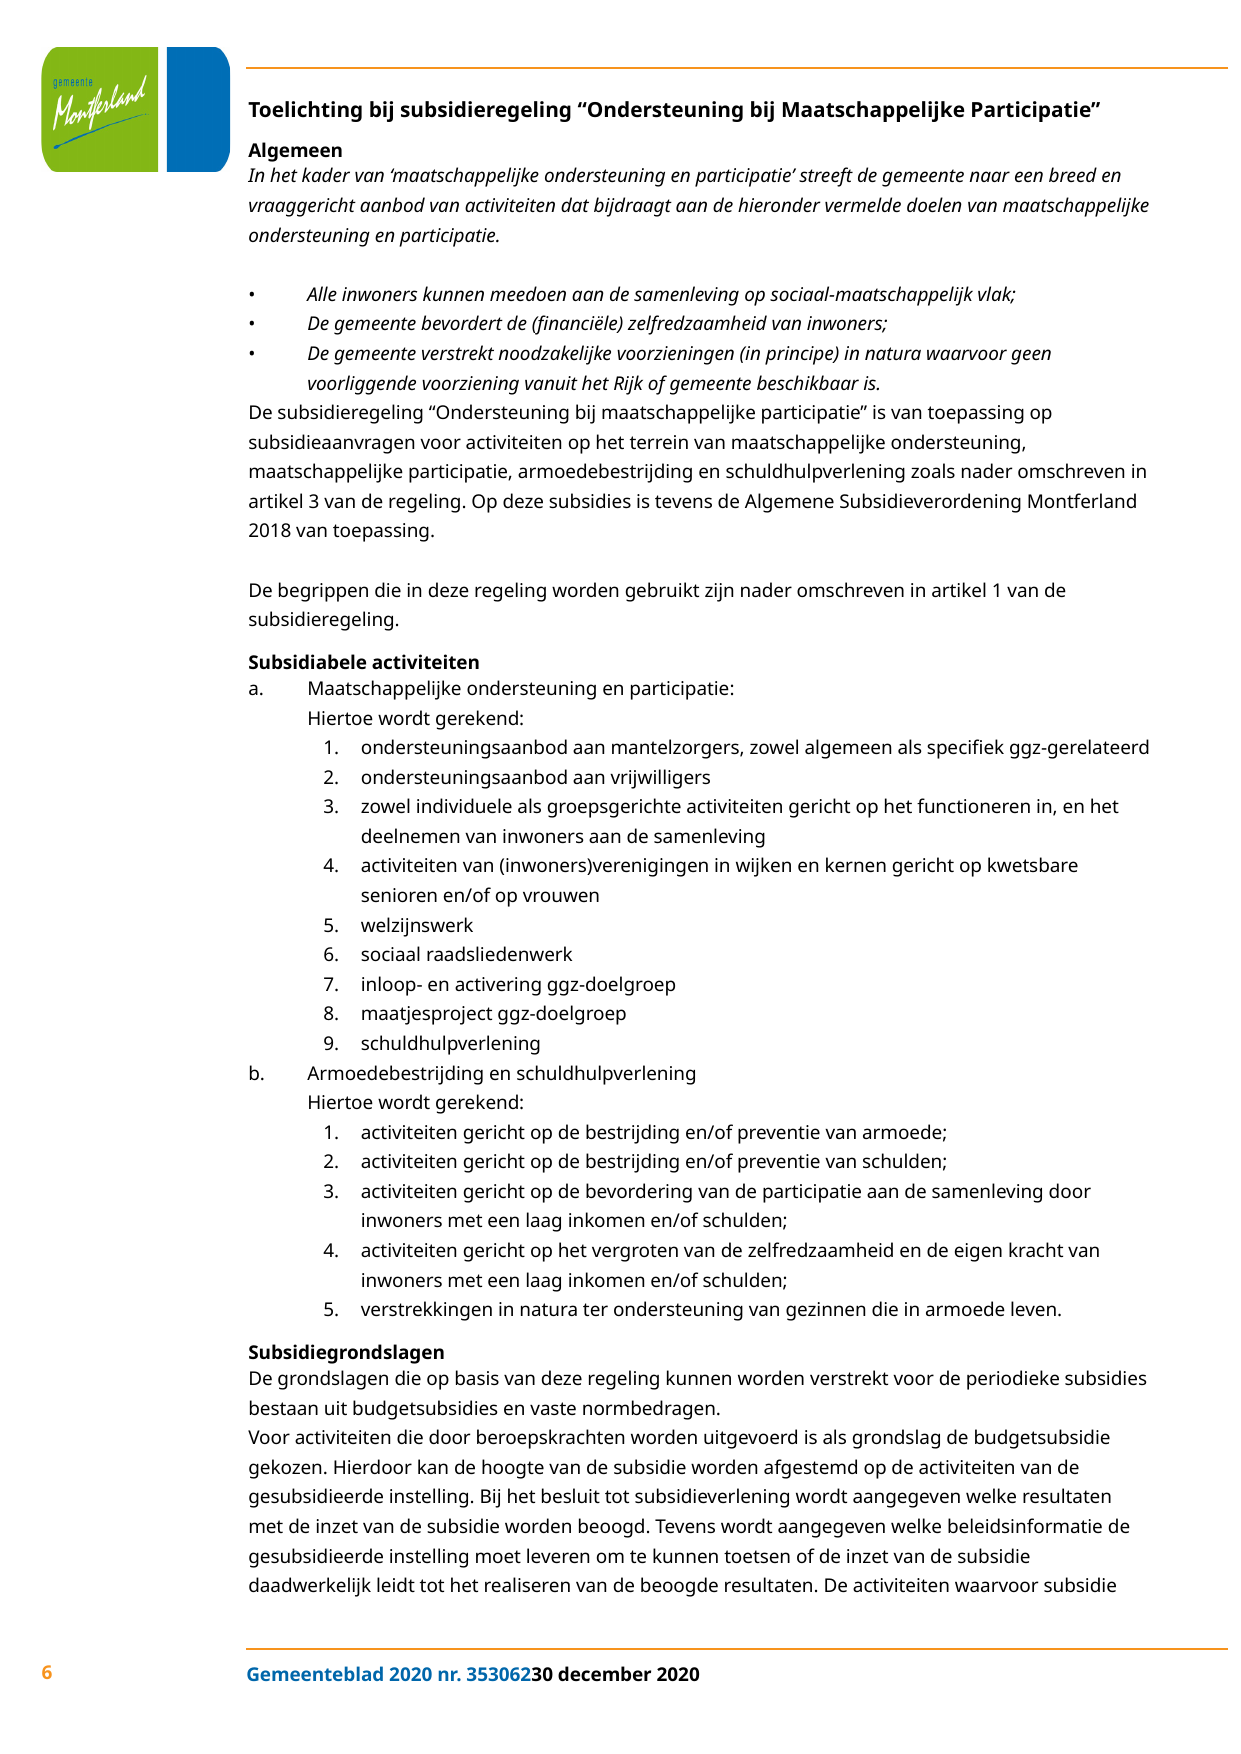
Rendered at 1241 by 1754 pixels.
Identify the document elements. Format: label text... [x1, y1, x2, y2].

list De gemeente verstrekt noodzakelijke voorzieningen (in principe) in natura waarvoor geen voorliggende voorziening vanuit het Rijk of gemeente beschikbaar is. [248, 340, 1152, 395]
list inloop- en activering ggz-doelgroep [323, 971, 1152, 997]
list Alle inwoners kunnen meedoen aan de samenleving op sociaal-maatschappelijk vlak; [248, 281, 1152, 307]
list activiteiten van (inwoners)verenigingen in wijken en kernen gericht op kwetsbare senioren en/of op vrouwen [323, 853, 1152, 908]
text Voor activiteiten die door beroepskrachten worden uitgevoerd is als grondslag de budgetsubsidie gekozen. Hierdoor kan de hoogte van de subsidie worden afgestemd op de activiteiten van de gesubsidieerde instelling. Bij het besluit tot subsidieverlening wordt aangegeven welke resultaten met de inzet van de subsidie worden beoogd. Tevens wordt aangegeven welke beleidsinformatie de gesubsidieerde instelling moet leveren om te kunnen toetsen of de inzet van de subsidie daadwerkelijk leidt tot het realiseren van de beoogde resultaten. De activiteiten waarvoor subsidie [248, 1424, 1152, 1598]
list Armoedebestrijding en schuldhulpverlening [248, 1060, 1152, 1086]
text In het kader van ‘maatschappelijke ondersteuning en participatie’ streeft de gemeente naar een breed en vraaggericht aanbod van activiteiten dat bijdraagt aan de hieronder vermelde doelen van maatschappelijke ondersteuning en participatie. [248, 163, 1152, 247]
list zowel individuele als groepsgerichte activiteiten gericht op het functioneren in, en het deelnemen van inwoners aan de samenleving [323, 793, 1152, 849]
list sociaal raadsliedenwerk [323, 941, 1152, 967]
list verstrekkingen in natura ter ondersteuning van gezinnen die in armoede leven. [323, 1296, 1152, 1322]
list activiteiten gericht op de bestrijding en/of preventie van schulden; [323, 1148, 1152, 1174]
text Algemeen [248, 137, 1152, 163]
list activiteiten gericht op de bestrijding en/of preventie van armoede; [323, 1119, 1152, 1145]
list Hiertoe wordt gerekend: [248, 1089, 1152, 1115]
list Hiertoe wordt gerekend: [248, 705, 1152, 731]
list De gemeente bevordert de (financiële) zelfredzaamheid van inwoners; [248, 311, 1152, 336]
list activiteiten gericht op de bevordering van de participatie aan de samenleving door inwoners met een laag inkomen en/of schulden; [323, 1178, 1152, 1233]
text De grondslagen die op basis van deze regeling kunnen worden verstrekt voor de periodieke subsidies bestaan uit budgetsubsidies en vaste normbedragen. [248, 1365, 1152, 1421]
list Maatschappelijke ondersteuning en participatie: [248, 675, 1152, 701]
text Toelichting bij subsidieregeling “Ondersteuning bij Maatschappelijke Participatie” [248, 95, 1152, 123]
list maatjesproject ggz-doelgroep [323, 1001, 1152, 1026]
list schuldhulpverlening [323, 1030, 1152, 1056]
list activiteiten gericht op het vergroten van de zelfredzaamheid en de eigen kracht van inwoners met een laag inkomen en/of schulden; [323, 1237, 1152, 1293]
picture [41, 47, 231, 172]
text Subsidiabele activiteiten [248, 649, 1152, 675]
list ondersteuningsaanbod aan mantelzorgers, zowel algemeen als specifiek ggz-gerelateerd [323, 734, 1152, 760]
list welzijnswerk [323, 912, 1152, 938]
text De begrippen die in deze regeling worden gebruikt zijn nader omschreven in artikel 1 van de subsidieregeling. [248, 577, 1152, 632]
list ondersteuningsaanbod aan vrijwilligers [323, 764, 1152, 790]
text Subsidiegrondslagen [248, 1339, 1152, 1365]
text De subsidieregeling “Ondersteuning bij maatschappelijke participatie” is van toepassing op subsidieaanvragen voor activiteiten op het terrein van maatschappelijke ondersteuning, maatschappelijke participatie, armoedebestrijding en schuldhulpverlening zoals nader omschreven in artikel 3 van de regeling. Op deze subsidies is tevens de Algemene Subsidieverordening Montferland 2018 van toepassing. [248, 399, 1152, 543]
